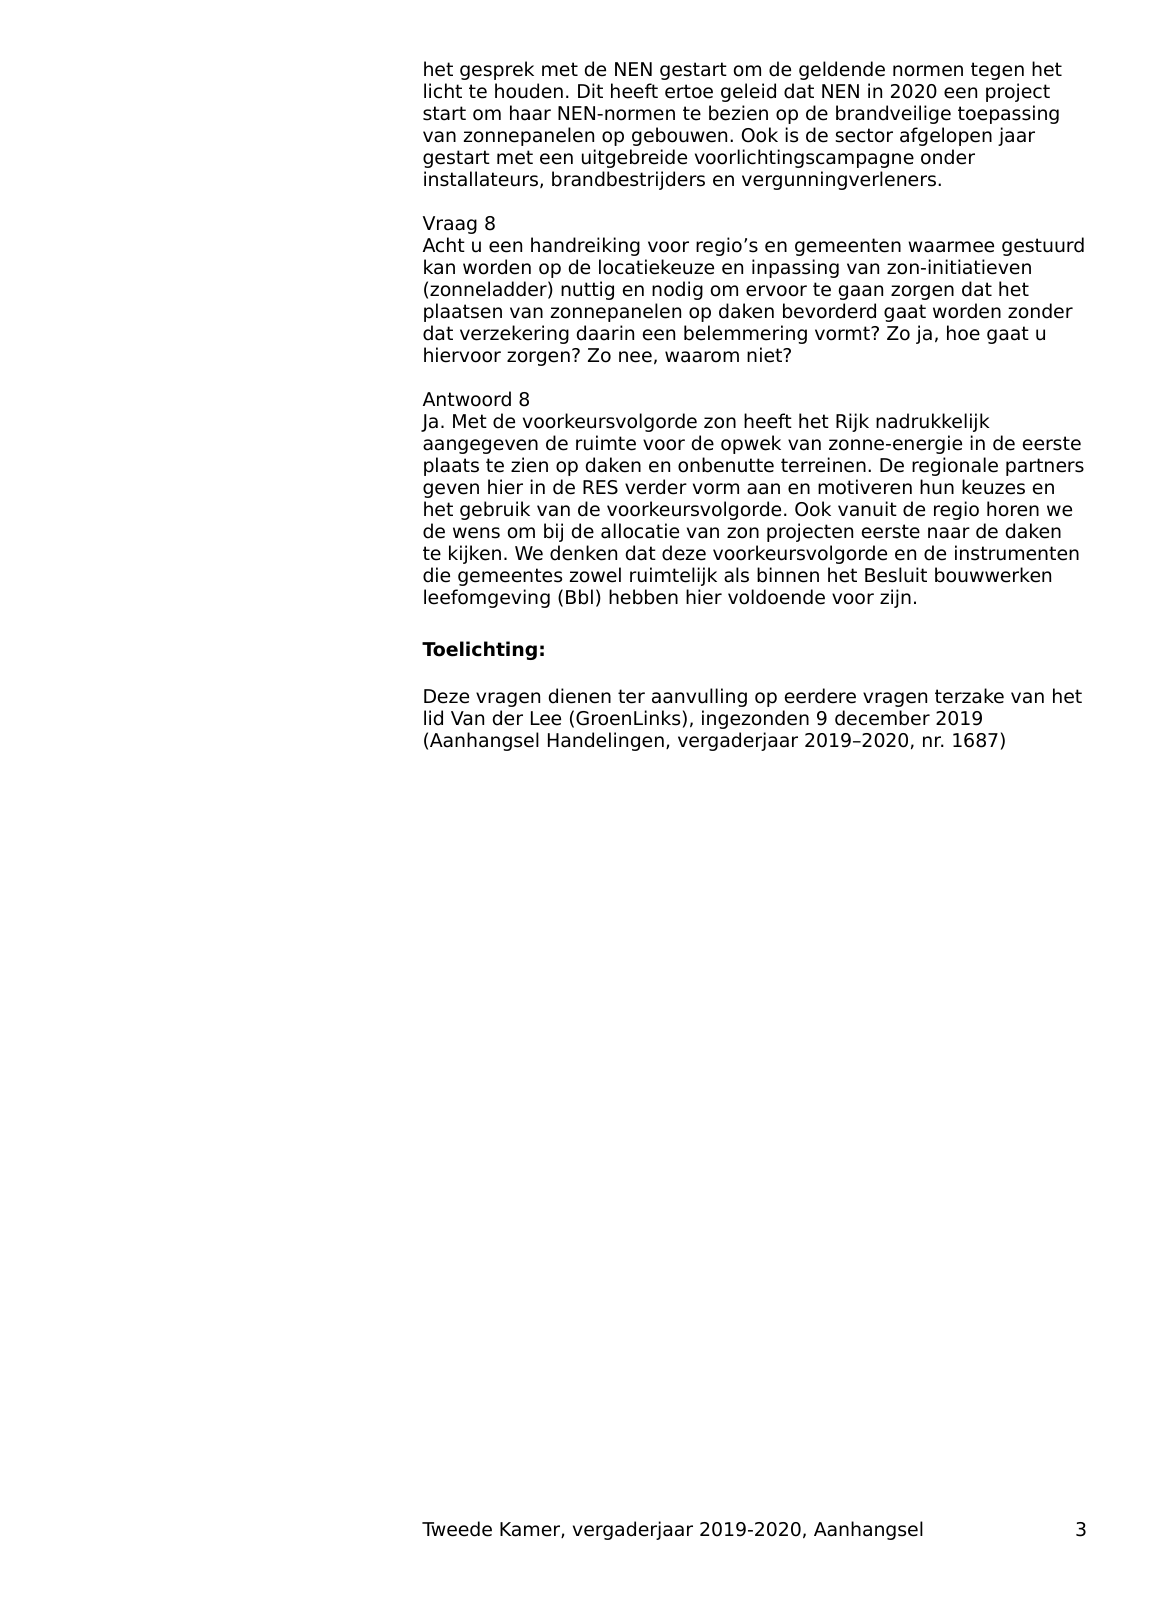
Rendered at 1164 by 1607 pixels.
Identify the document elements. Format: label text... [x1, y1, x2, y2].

text Ja. Met de voorkeursvolgorde zon heeft het Rijk nadrukkelijk aangegeven de ruimte voor de opwek van zonne-energie in de eerste plaats te zien op daken en onbenutte terreinen. De regionale partners geven hier in de RES verder vorm aan en motiveren hun keuzes en het gebruik van de voorkeursvolgorde. Ook vanuit de regio horen we de wens om bij de allocatie van zon projecten eerste naar de daken te kijken. We denken dat deze voorkeursvolgorde en de instrumenten die gemeentes zowel ruimtelijk als binnen het Besluit bouwwerken leefomgeving (Bbl) hebben hier voldoende voor zijn. [422, 411, 1087, 609]
text Antwoord 8 [422, 389, 1087, 411]
text het gesprek met de NEN gestart om de geldende normen tegen het licht te houden. Dit heeft ertoe geleid dat NEN in 2020 een project start om haar NEN-normen te bezien op de brandveilige toepassing van zonnepanelen op gebouwen. Ook is de sector afgelopen jaar gestart met een uitgebreide voorlichtingscampagne onder installateurs, brandbestrijders en vergunningverleners. [422, 59, 1087, 191]
text Acht u een handreiking voor regio’s en gemeenten waarmee gestuurd kan worden op de locatiekeuze en inpassing van zon-initiatieven (zonneladder) nuttig en nodig om ervoor te gaan zorgen dat het plaatsen van zonnepanelen op daken bevorderd gaat worden zonder dat verzekering daarin een belemmering vormt? Zo ja, hoe gaat u hiervoor zorgen? Zo nee, waarom niet? [422, 235, 1087, 367]
subtitle Toelichting: [422, 639, 1087, 661]
text Vraag 8 [422, 213, 1087, 235]
text Deze vragen dienen ter aanvulling op eerdere vragen terzake van het lid Van der Lee (GroenLinks), ingezonden 9 december 2019 (Aanhangsel Handelingen, vergaderjaar 2019–2020, nr. 1687) [422, 686, 1087, 752]
